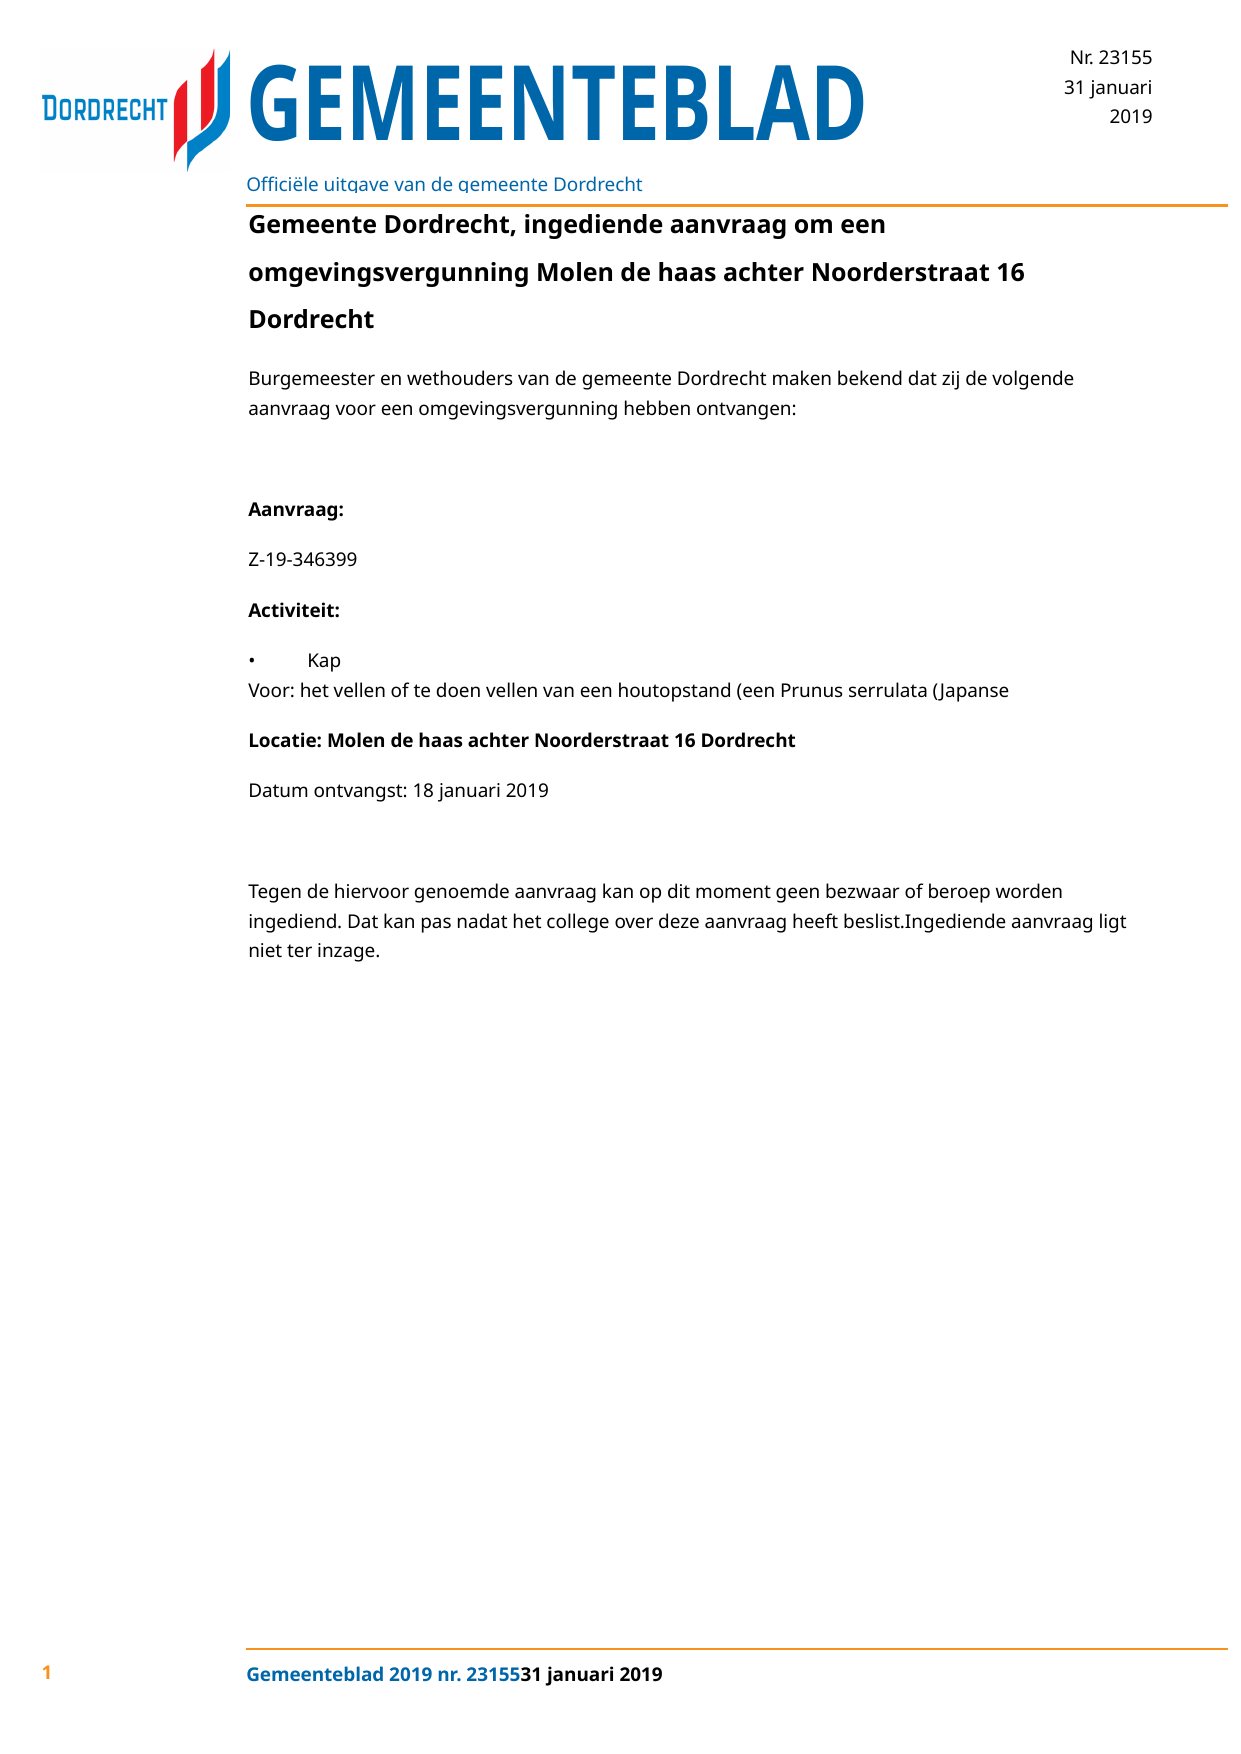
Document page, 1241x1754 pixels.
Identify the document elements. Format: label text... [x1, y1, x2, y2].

text Gemeente Dordrecht, ingediende aanvraag om een omgevingsvergunning Molen de haas achter Noorderstraat 16 Dordrecht [248, 207, 1152, 336]
text Tegen de hiervoor genoemde aanvraag kan op dit moment geen bezwaar of beroep worden ingediend. Dat kan pas nadat het college over deze aanvraag heeft beslist.Ingediende aanvraag ligt niet ter inzage. [248, 878, 1152, 963]
text Activiteit: [248, 597, 1152, 622]
picture [41, 47, 231, 172]
text Aanvraag: [248, 496, 1152, 522]
list Kap [248, 647, 1152, 673]
text Locatie: Molen de haas achter Noorderstraat 16 Dordrecht [248, 727, 1152, 753]
text Z-19-346399 [248, 546, 1152, 572]
text Burgemeester en wethouders van de gemeente Dordrecht maken bekend dat zij de volgende aanvraag voor een omgevingsvergunning hebben ontvangen: [248, 366, 1152, 421]
text Voor: het vellen of te doen vellen van een houtopstand (een Prunus serrulata (Japanse [248, 677, 1152, 702]
text Datum ontvangst: 18 januari 2019 [248, 778, 1152, 803]
